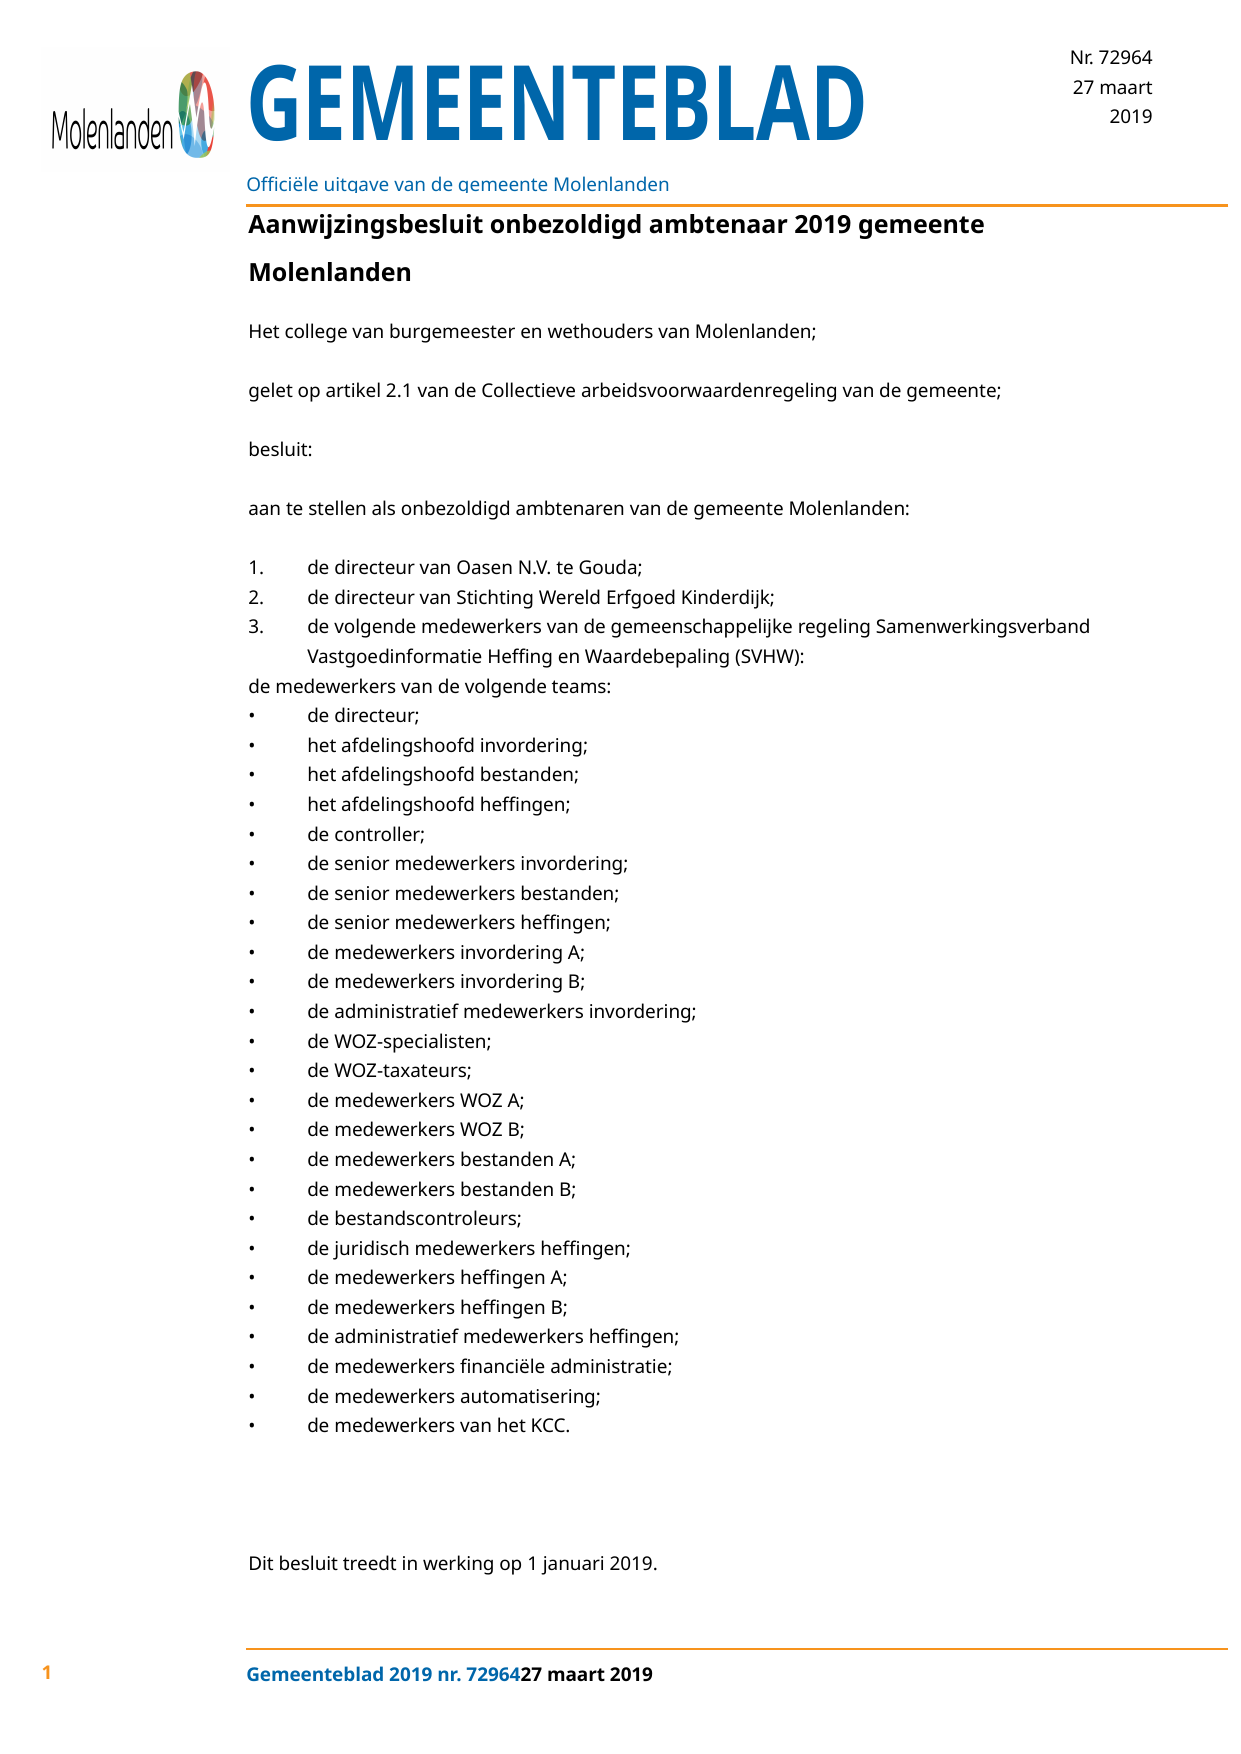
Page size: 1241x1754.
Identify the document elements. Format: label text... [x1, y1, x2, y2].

list de volgende medewerkers van de gemeenschappelijke regeling Samenwerkingsverband Vastgoedinformatie Heffing en Waardebepaling (SVHW): [248, 614, 1152, 669]
list de administratief medewerkers heffingen; [248, 1324, 1152, 1349]
list de controller; [248, 821, 1152, 847]
list het afdelingshoofd bestanden; [248, 762, 1152, 787]
list de medewerkers automatisering; [248, 1383, 1152, 1409]
list de directeur van Stichting Wereld Erfgoed Kinderdijk; [248, 584, 1152, 610]
list de medewerkers invordering B; [248, 969, 1152, 994]
list de directeur van Oasen N.V. te Gouda; [248, 554, 1152, 580]
list de directeur; [248, 702, 1152, 728]
list de medewerkers WOZ A; [248, 1087, 1152, 1113]
text gelet op artikel 2.1 van de Collectieve arbeidsvoorwaardenregeling van de gemeente; [248, 377, 1152, 403]
list de medewerkers van het KCC. [248, 1412, 1152, 1438]
list de administratief medewerkers invordering; [248, 998, 1152, 1024]
list de bestandscontroleurs; [248, 1205, 1152, 1231]
text aan te stellen als onbezoldigd ambtenaren van de gemeente Molenlanden: [248, 495, 1152, 521]
text Aanwijzingsbesluit onbezoldigd ambtenaar 2019 gemeente Molenlanden [248, 207, 1152, 288]
list de senior medewerkers heffingen; [248, 909, 1152, 935]
list de medewerkers financiële administratie; [248, 1353, 1152, 1379]
list de medewerkers invordering A; [248, 939, 1152, 965]
text Dit besluit treedt in werking op 1 januari 2019. [248, 1551, 1152, 1576]
list de medewerkers heffingen B; [248, 1294, 1152, 1320]
text de medewerkers van de volgende teams: [248, 673, 1152, 699]
list de WOZ-specialisten; [248, 1028, 1152, 1054]
picture [41, 47, 231, 172]
list het afdelingshoofd heffingen; [248, 791, 1152, 817]
list de medewerkers WOZ B; [248, 1117, 1152, 1142]
list de medewerkers bestanden B; [248, 1176, 1152, 1202]
list de medewerkers heffingen A; [248, 1264, 1152, 1290]
list het afdelingshoofd invordering; [248, 732, 1152, 758]
list de medewerkers bestanden A; [248, 1146, 1152, 1172]
list de senior medewerkers invordering; [248, 850, 1152, 876]
list de juridisch medewerkers heffingen; [248, 1235, 1152, 1261]
list de WOZ-taxateurs; [248, 1057, 1152, 1083]
text Het college van burgemeester en wethouders van Molenlanden; [248, 318, 1152, 344]
list de senior medewerkers bestanden; [248, 880, 1152, 906]
text besluit: [248, 436, 1152, 462]
